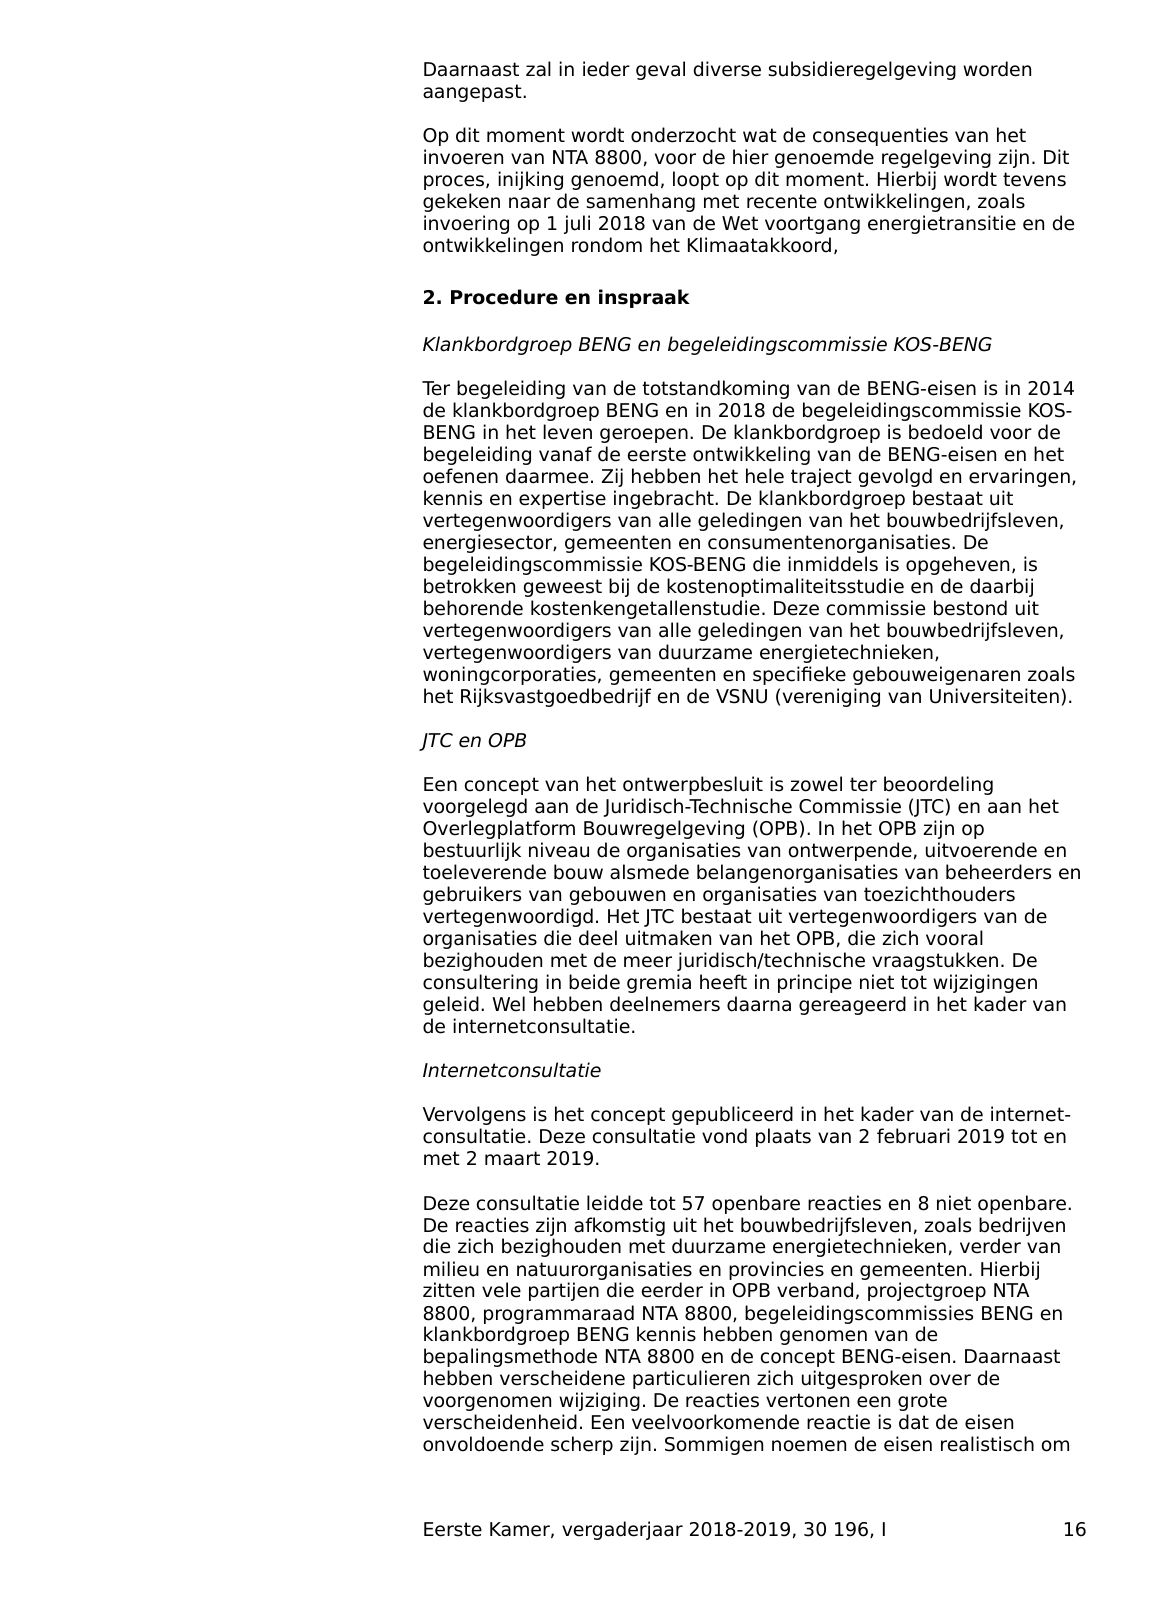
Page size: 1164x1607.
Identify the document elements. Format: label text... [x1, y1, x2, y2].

text Vervolgens is het concept gepubliceerd in het kader van de internet-consultatie. Deze consultatie vond plaats van 2 februari 2019 tot en met 2 maart 2019. [422, 1104, 1087, 1170]
subtitle Internetconsultatie [422, 1060, 1087, 1082]
text Deze consultatie leidde tot 57 openbare reacties en 8 niet openbare. De reacties zijn afkomstig uit het bouwbedrijfsleven, zoals bedrijven die zich bezighouden met duurzame energietechnieken, verder van milieu en natuurorganisaties en provincies en gemeenten. Hierbij zitten vele partijen die eerder in OPB verband, projectgroep NTA 8800, programmaraad NTA 8800, begeleidingscommissies BENG en klankbordgroep BENG kennis hebben genomen van de bepalingsmethode NTA 8800 en de concept BENG-eisen. Daarnaast hebben verscheidene particulieren zich uitgesproken over de voorgenomen wijziging. De reacties vertonen een grote verscheidenheid. Een veelvoorkomende reactie is dat de eisen onvoldoende scherp zijn. Sommigen noemen de eisen realistisch om [422, 1192, 1087, 1456]
text Daarnaast zal in ieder geval diverse subsidieregelgeving worden aangepast. [422, 59, 1087, 103]
subtitle JTC en OPB [422, 730, 1087, 752]
text Op dit moment wordt onderzocht wat de consequenties van het invoeren van NTA 8800, voor de hier genoemde regelgeving zijn. Dit proces, inijking genoemd, loopt op dit moment. Hierbij wordt tevens gekeken naar de samenhang met recente ontwikkelingen, zoals invoering op 1 juli 2018 van de Wet voortgang energietransitie en de ontwikkelingen rondom het Klimaatakkoord, [422, 125, 1087, 257]
text Ter begeleiding van de totstandkoming van de BENG-eisen is in 2014 de klankbordgroep BENG en in 2018 de begeleidingscommissie KOS-BENG in het leven geroepen. De klankbordgroep is bedoeld voor de begeleiding vanaf de eerste ontwikkeling van de BENG-eisen en het oefenen daarmee. Zij hebben het hele traject gevolgd en ervaringen, kennis en expertise ingebracht. De klankbordgroep bestaat uit vertegenwoordigers van alle geledingen van het bouwbedrijfsleven, energiesector, gemeenten en consumentenorganisaties. De begeleidingscommissie KOS-BENG die inmiddels is opgeheven, is betrokken geweest bij de kostenoptimaliteitsstudie en de daarbij behorende kostenkengetallenstudie. Deze commissie bestond uit vertegenwoordigers van alle geledingen van het bouwbedrijfsleven, vertegenwoordigers van duurzame energietechnieken, woningcorporaties, gemeenten en specifieke gebouweigenaren zoals het Rijksvastgoedbedrijf en de VSNU (vereniging van Universiteiten). [422, 378, 1087, 708]
subtitle Klankbordgroep BENG en begeleidingscommissie KOS-BENG [422, 334, 1087, 356]
text Een concept van het ontwerpbesluit is zowel ter beoordeling voorgelegd aan de Juridisch-Technische Commissie (JTC) en aan het Overlegplatform Bouwregelgeving (OPB). In het OPB zijn op bestuurlijk niveau de organisaties van ontwerpende, uitvoerende en toeleverende bouw alsmede belangenorganisaties van beheerders en gebruikers van gebouwen en organisaties van toezichthouders vertegenwoordigd. Het JTC bestaat uit vertegenwoordigers van de organisaties die deel uitmaken van het OPB, die zich vooral bezighouden met de meer juridisch/technische vraagstukken. De consultering in beide gremia heeft in principe niet tot wijzigingen geleid. Wel hebben deelnemers daarna gereageerd in het kader van de internetconsultatie. [422, 774, 1087, 1038]
subtitle 2. Procedure en inspraak [422, 287, 1087, 309]
